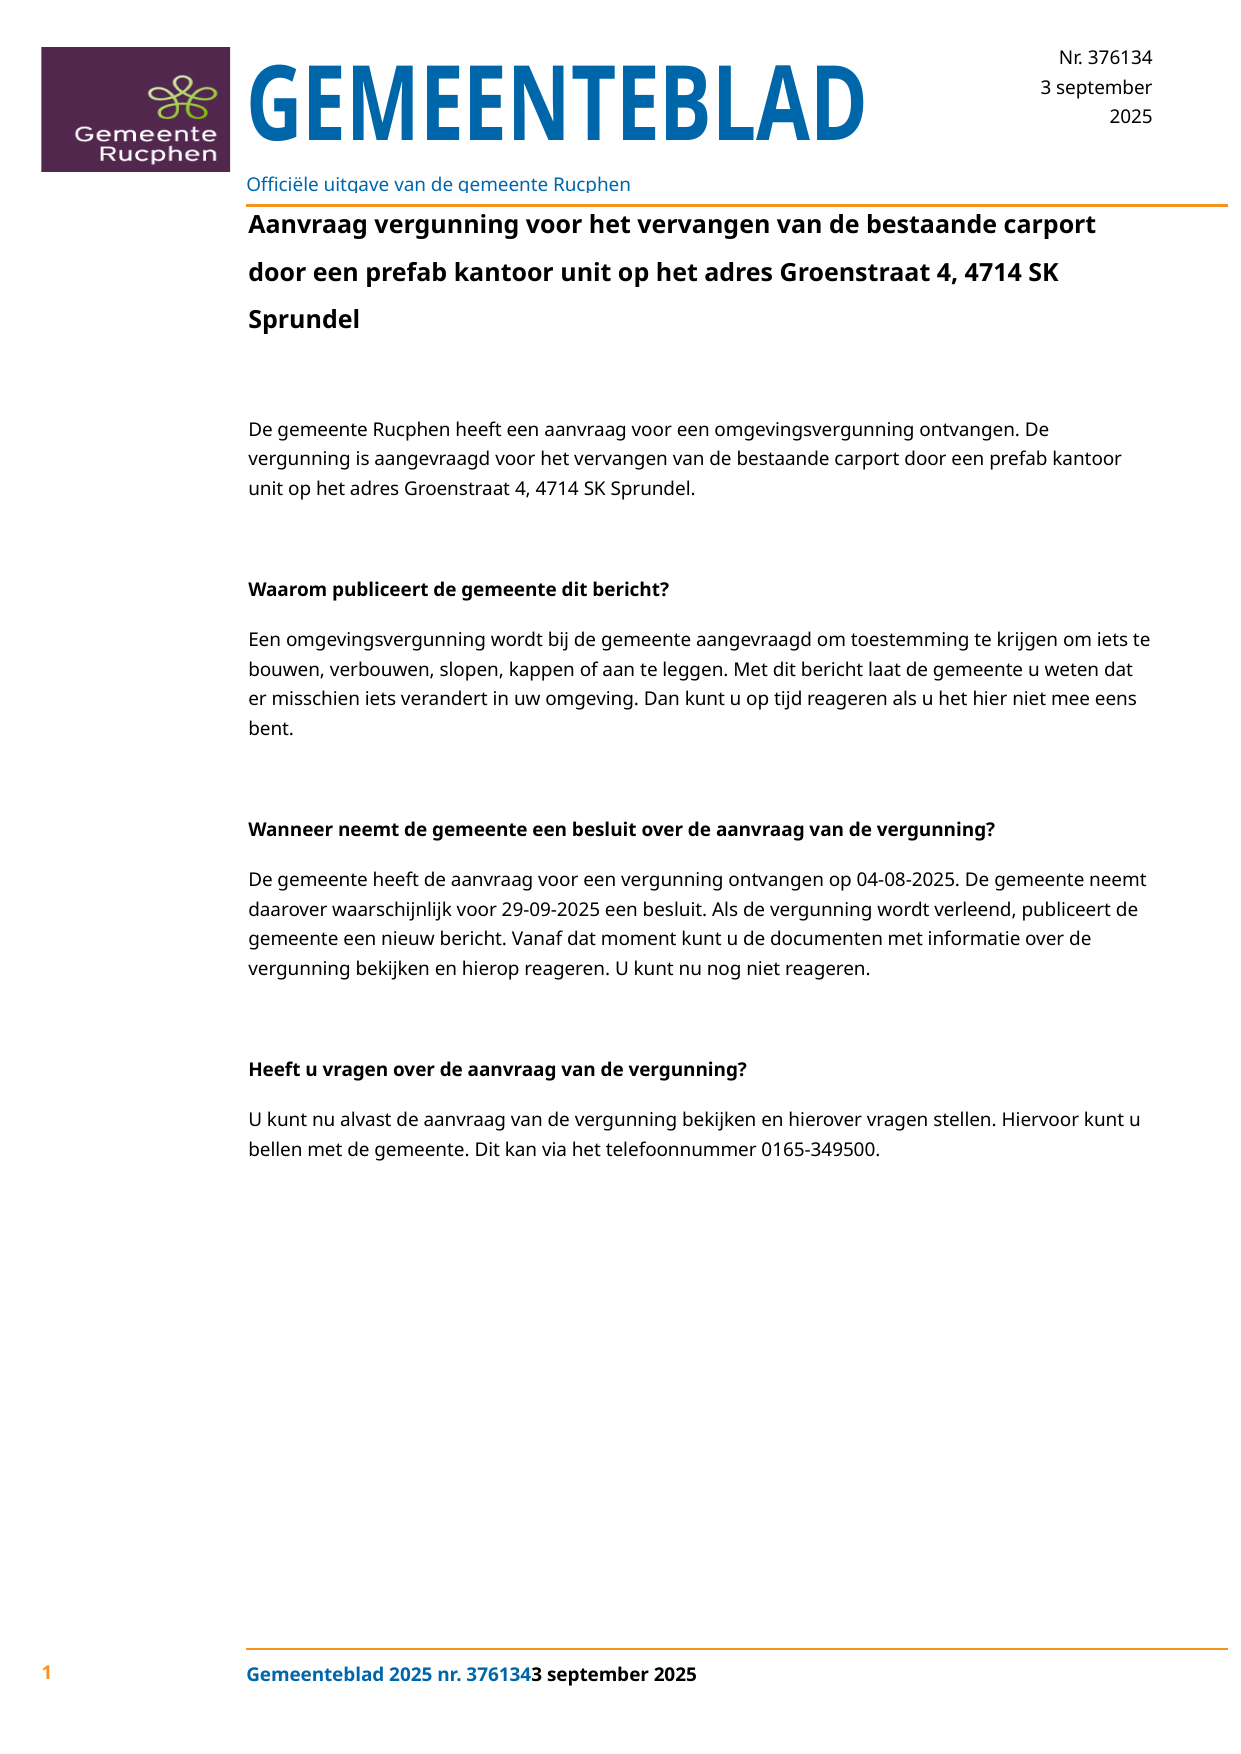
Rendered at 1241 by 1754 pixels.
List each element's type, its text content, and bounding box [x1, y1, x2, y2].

picture [41, 47, 231, 172]
text Waarom publiceert de gemeente dit bericht? [248, 576, 1152, 602]
text Aanvraag vergunning voor het vervangen van de bestaande carport door een prefab kantoor unit op het adres Groenstraat 4, 4714 SK Sprundel [248, 207, 1152, 336]
text Een omgevingsvergunning wordt bij de gemeente aangevraagd om toestemming te krijgen om iets te bouwen, verbouwen, slopen, kappen of aan te leggen. Met dit bericht laat de gemeente u weten dat er misschien iets verandert in uw omgeving. Dan kunt u op tijd reageren als u het hier niet mee eens bent. [248, 626, 1152, 741]
text Wanneer neemt de gemeente een besluit over de aanvraag van de vergunning? [248, 816, 1152, 842]
text U kunt nu alvast de aanvraag van de vergunning bekijken en hierover vragen stellen. Hiervoor kunt u bellen met de gemeente. Dit kan via het telefoonnummer 0165-349500. [248, 1106, 1152, 1162]
text De gemeente Rucphen heeft een aanvraag voor een omgevingsvergunning ontvangen. De vergunning is aangevraagd voor het vervangen van de bestaande carport door een prefab kantoor unit op het adres Groenstraat 4, 4714 SK Sprundel. [248, 416, 1152, 501]
text De gemeente heeft de aanvraag voor een vergunning ontvangen op 04-08-2025. De gemeente neemt daarover waarschijnlijk voor 29-09-2025 een besluit. Als de vergunning wordt verleend, publiceert de gemeente een nieuw bericht. Vanaf dat moment kunt u de documenten met informatie over de vergunning bekijken en hierop reageren. U kunt nu nog niet reageren. [248, 866, 1152, 981]
text Heeft u vragen over de aanvraag van de vergunning? [248, 1056, 1152, 1082]
